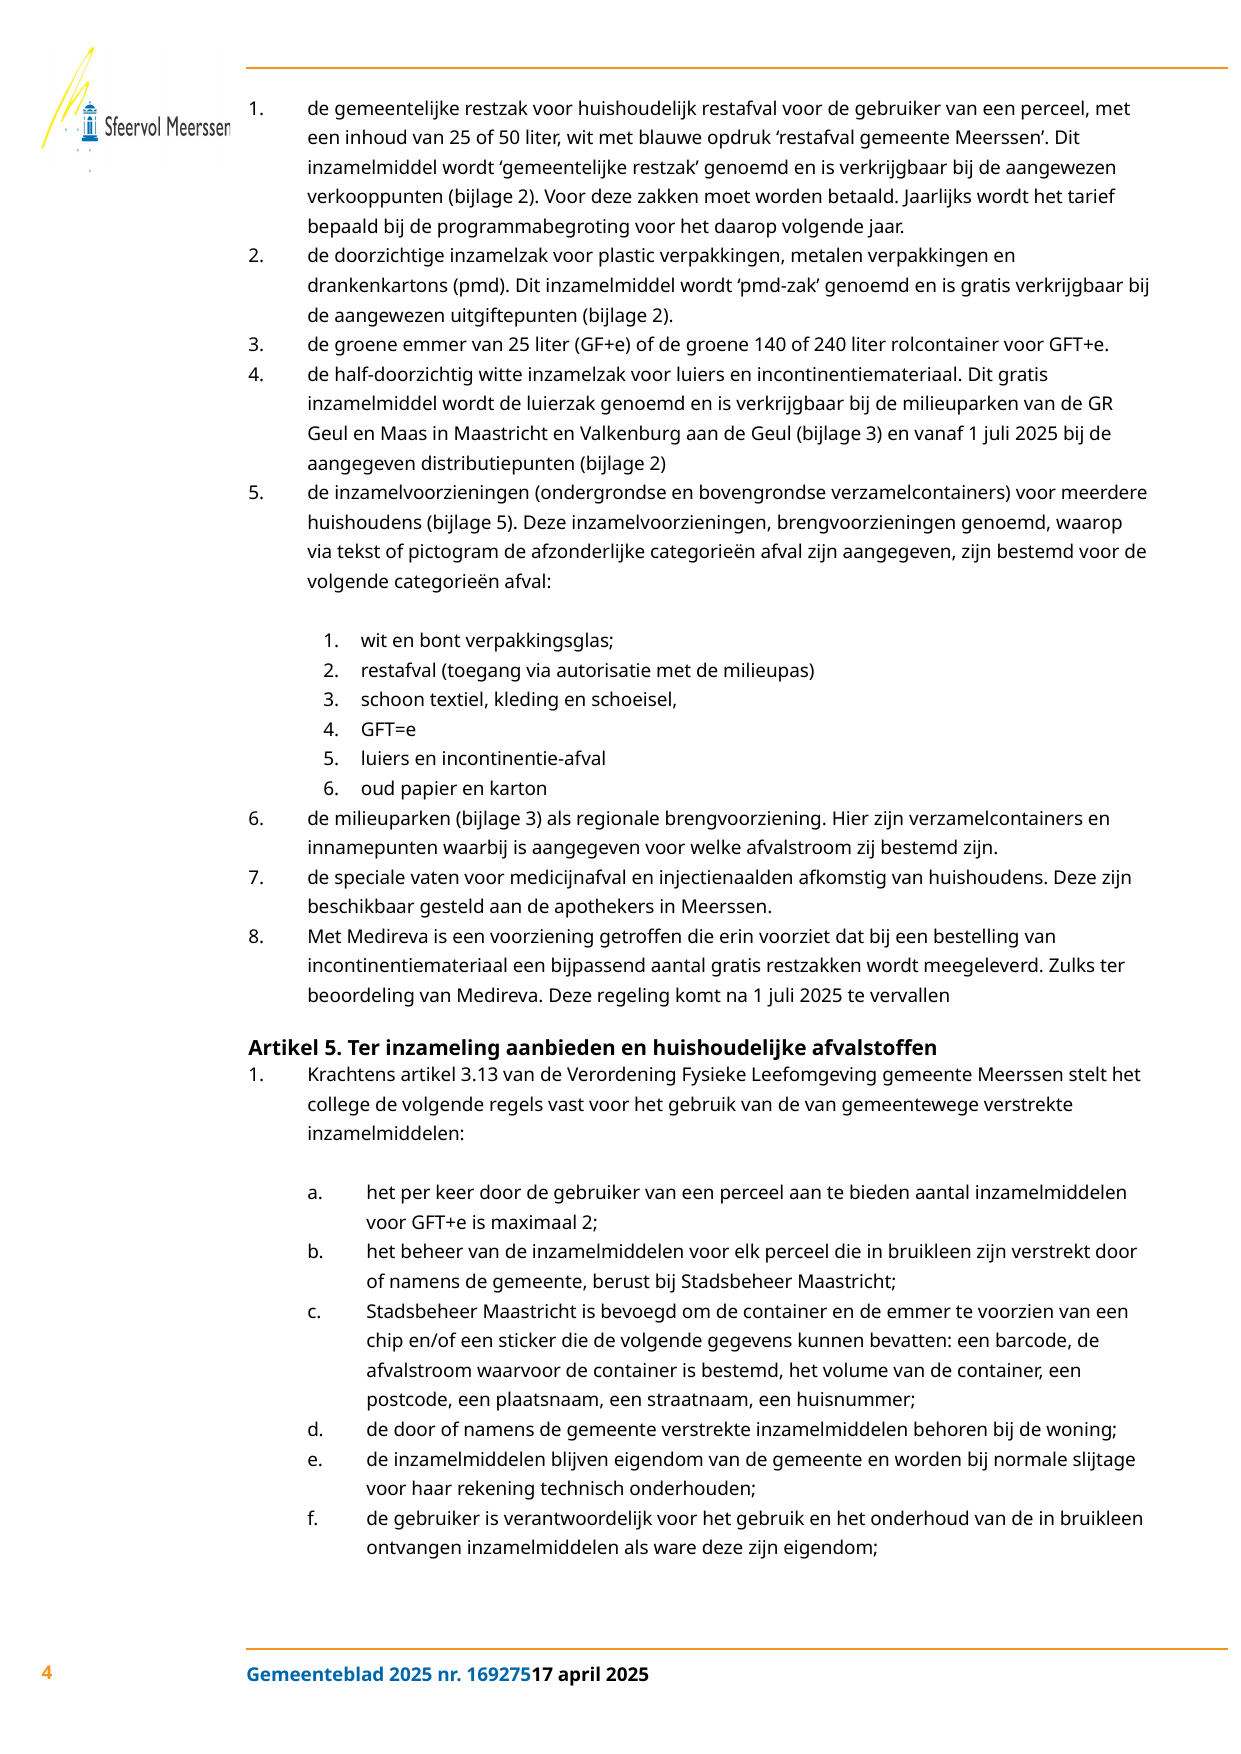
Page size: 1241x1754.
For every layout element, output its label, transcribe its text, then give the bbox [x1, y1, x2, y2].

list de doorzichtige inzamelzak voor plastic verpakkingen, metalen verpakkingen en drankenkartons (pmd). Dit inzamelmiddel wordt ‘pmd-zak’ genoemd en is gratis verkrijgbaar bij de aangewezen uitgiftepunten (bijlage 2). [248, 243, 1152, 328]
list Stadsbeheer Maastricht is bevoegd om de container en de emmer te voorzien van een chip en/of een sticker die de volgende gegevens kunnen bevatten: een barcode, de afvalstroom waarvoor de container is bestemd, het volume van de container, een postcode, een plaatsnaam, een straatnaam, een huisnummer; [307, 1298, 1152, 1412]
list luiers en incontinentie-afval [323, 746, 1152, 771]
list wit en bont verpakkingsglas; [323, 627, 1152, 653]
list Met Medireva is een voorziening getroffen die erin voorziet dat bij een bestelling van incontinentiemateriaal een bijpassend aantal gratis restzakken wordt meegeleverd. Zulks ter beoordeling van Medireva. Deze regeling komt na 1 juli 2025 te vervallen [248, 923, 1152, 1008]
list Krachtens artikel 3.13 van de Verordening Fysieke Leefomgeving gemeente Meerssen stelt het college de volgende regels vast voor het gebruik van de van gemeentewege verstrekte inzamelmiddelen: [248, 1061, 1152, 1146]
list de inzamelvoorzieningen (ondergrondse en bovengrondse verzamelcontainers) voor meerdere huishoudens (bijlage 5). Deze inzamelvoorzieningen, brengvoorzieningen genoemd, waarop via tekst of pictogram de afzonderlijke categorieën afval zijn aangegeven, zijn bestemd voor de volgende categorieën afval: [248, 479, 1152, 594]
list restafval (toegang via autorisatie met de milieupas) [323, 657, 1152, 683]
list het beheer van de inzamelmiddelen voor elk perceel die in bruikleen zijn verstrekt door of namens de gemeente, berust bij Stadsbeheer Maastricht; [307, 1239, 1152, 1294]
list de inzamelmiddelen blijven eigendom van de gemeente en worden bij normale slijtage voor haar rekening technisch onderhouden; [307, 1446, 1152, 1501]
list de gemeentelijke restzak voor huishoudelijk restafval voor de gebruiker van een perceel, met een inhoud van 25 of 50 liter, wit met blauwe opdruk ‘restafval gemeente Meerssen’. Dit inzamelmiddel wordt ‘gemeentelijke restzak’ genoemd en is verkrijgbaar bij de aangewezen verkooppunten (bijlage 2). Voor deze zakken moet worden betaald. Jaarlijks wordt het tarief bepaald bij de programmabegroting voor het daarop volgende jaar. [248, 95, 1152, 239]
list het per keer door de gebruiker van een perceel aan te bieden aantal inzamelmiddelen voor GFT+e is maximaal 2; [307, 1179, 1152, 1235]
picture [41, 47, 231, 172]
list de gebruiker is verantwoordelijk voor het gebruik en het onderhoud van de in bruikleen ontvangen inzamelmiddelen als ware deze zijn eigendom; [307, 1505, 1152, 1560]
list schoon textiel, kleding en schoeisel, [323, 686, 1152, 712]
list de milieuparken (bijlage 3) als regionale brengvoorziening. Hier zijn verzamelcontainers en innamepunten waarbij is aangegeven voor welke afvalstroom zij bestemd zijn. [248, 805, 1152, 860]
list de speciale vaten voor medicijnafval en injectienaalden afkomstig van huishoudens. Deze zijn beschikbaar gesteld aan de apothekers in Meerssen. [248, 864, 1152, 919]
text Artikel 5. Ter inzameling aanbieden en huishoudelijke afvalstoffen [248, 1033, 1152, 1061]
list de groene emmer van 25 liter (GF+e) of de groene 140 of 240 liter rolcontainer voor GFT+e. [248, 331, 1152, 357]
list de door of namens de gemeente verstrekte inzamelmiddelen behoren bij de woning; [307, 1416, 1152, 1442]
list oud papier en karton [323, 775, 1152, 801]
list de half-doorzichtig witte inzamelzak voor luiers en incontinentiemateriaal. Dit gratis inzamelmiddel wordt de luierzak genoemd en is verkrijgbaar bij de milieuparken van de GR Geul en Maas in Maastricht en Valkenburg aan de Geul (bijlage 3) en vanaf 1 juli 2025 bij de aangegeven distributiepunten (bijlage 2) [248, 361, 1152, 476]
list GFT=e [323, 716, 1152, 742]
